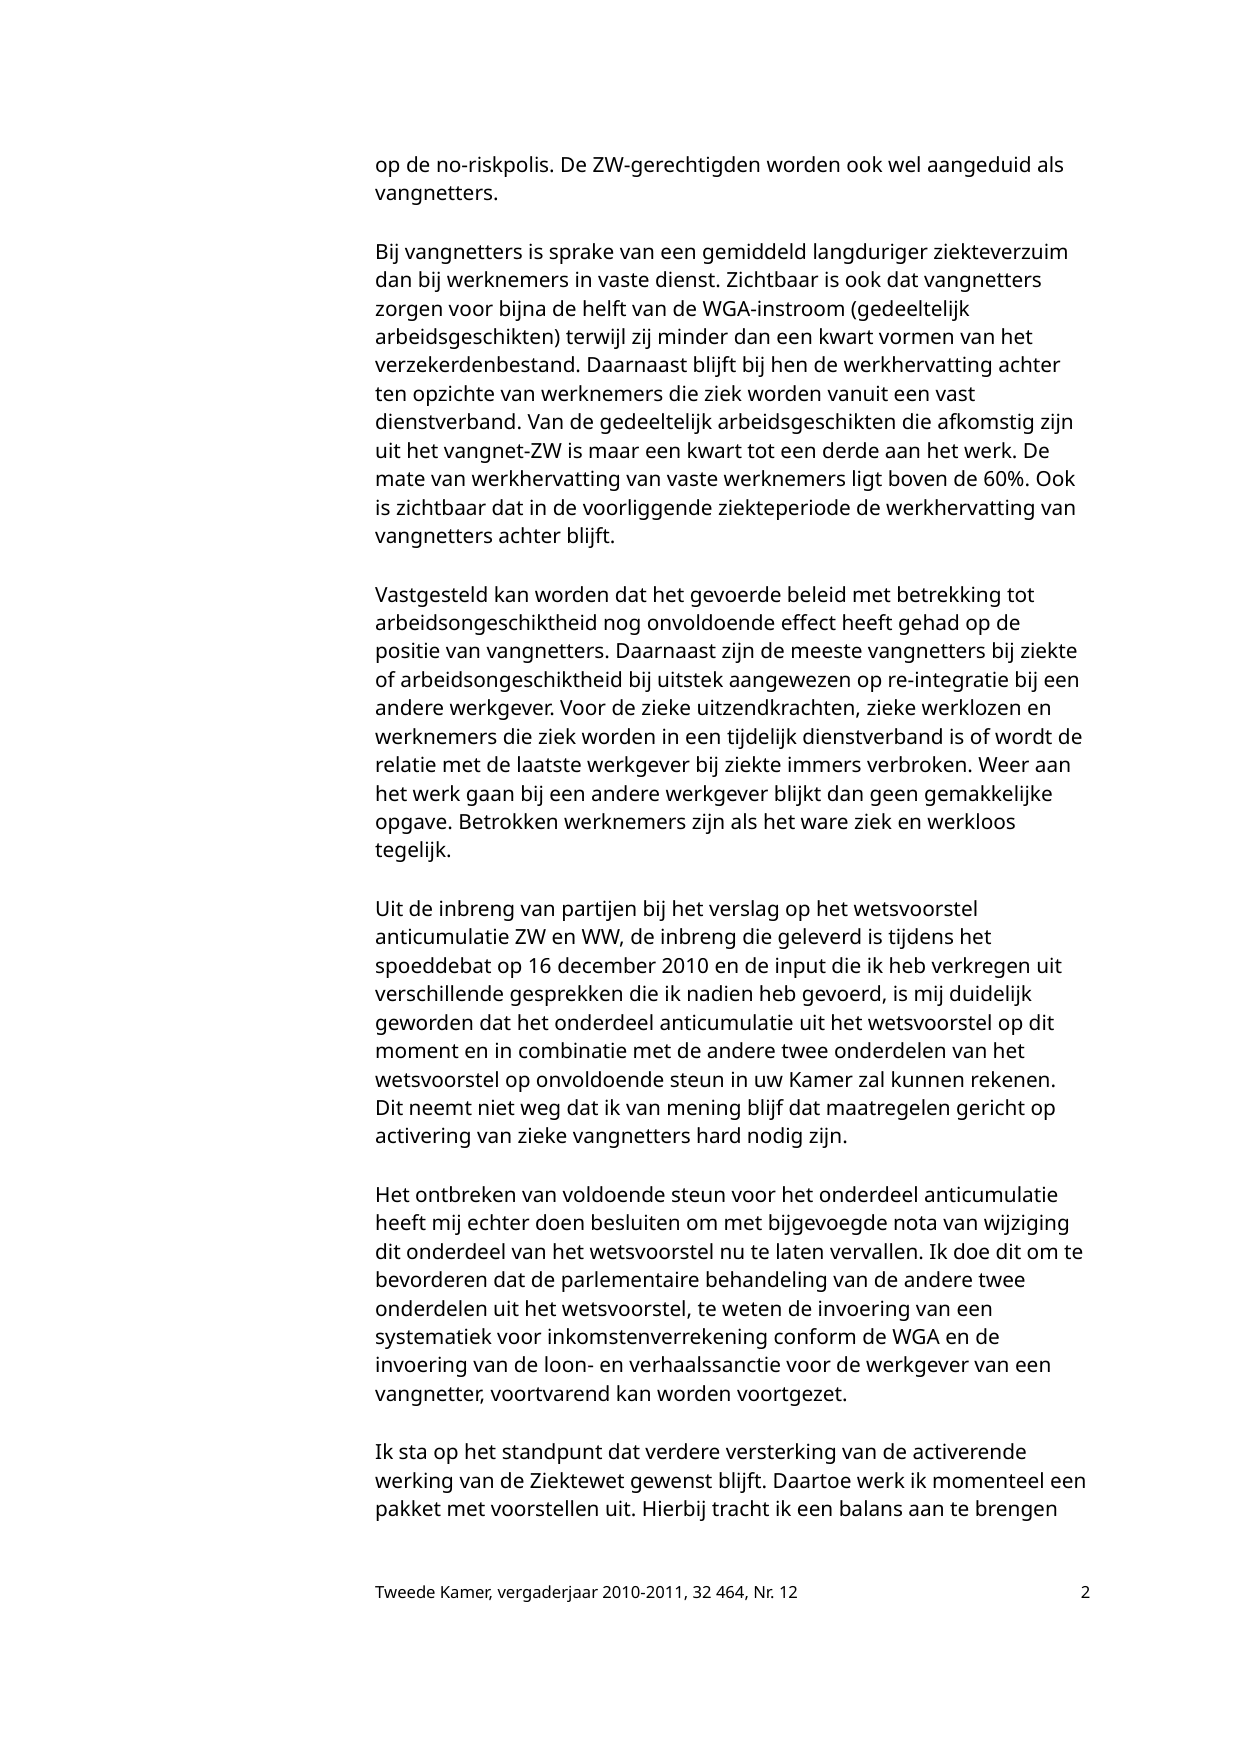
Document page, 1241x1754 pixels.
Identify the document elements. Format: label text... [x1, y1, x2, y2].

text Bij vangnetters is sprake van een gemiddeld langduriger ziekteverzuim dan bij werknemers in vaste dienst. Zichtbaar is ook dat vangnetters zorgen voor bijna de helft van de WGA-instroom (gedeeltelijk arbeidsgeschikten) terwijl zij minder dan een kwart vormen van het verzekerdenbestand. Daarnaast blijft bij hen de werkhervatting achter ten opzichte van werknemers die ziek worden vanuit een vast dienstverband. Van de gedeeltelijk arbeidsgeschikten die afkomstig zijn uit het vangnet-ZW is maar een kwart tot een derde aan het werk. De mate van werkhervatting van vaste werknemers ligt boven de 60%. Ook is zichtbaar dat in de voorliggende ziekteperiode de werkhervatting van vangnetters achter blijft. [375, 237, 1090, 550]
text Het ontbreken van voldoende steun voor het onderdeel anticumulatie heeft mij echter doen besluiten om met bijgevoegde nota van wijziging dit onderdeel van het wetsvoorstel nu te laten vervallen. Ik doe dit om te bevorderen dat de parlementaire behandeling van de andere twee onderdelen uit het wetsvoorstel, te weten de invoering van een systematiek voor inkomstenverrekening conform de WGA en de invoering van de loon- en verhaalssanctie voor de werkgever van een vangnetter, voortvarend kan worden voortgezet. [375, 1180, 1090, 1407]
text op de no-riskpolis. De ZW-gerechtigden worden ook wel aangeduid als vangnetters. [375, 150, 1090, 207]
text Vastgesteld kan worden dat het gevoerde beleid met betrekking tot arbeidsongeschiktheid nog onvoldoende effect heeft gehad op de positie van vangnetters. Daarnaast zijn de meeste vangnetters bij ziekte of arbeidsongeschiktheid bij uitstek aangewezen op re-integratie bij een andere werkgever. Voor de zieke uitzendkrachten, zieke werklozen en werknemers die ziek worden in een tijdelijk dienstverband is of wordt de relatie met de laatste werkgever bij ziekte immers verbroken. Weer aan het werk gaan bij een andere werkgever blijkt dan geen gemakkelijke opgave. Betrokken werknemers zijn als het ware ziek en werkloos tegelijk. [375, 580, 1090, 864]
text Ik sta op het standpunt dat verdere versterking van de activerende werking van de Ziektewet gewenst blijft. Daartoe werk ik momenteel een pakket met voorstellen uit. Hierbij tracht ik een balans aan te brengen [375, 1437, 1090, 1523]
text Uit de inbreng van partijen bij het verslag op het wetsvoorstel anticumulatie ZW en WW, de inbreng die geleverd is tijdens het spoeddebat op 16 december 2010 en de input die ik heb verkregen uit verschillende gesprekken die ik nadien heb gevoerd, is mij duidelijk geworden dat het onderdeel anticumulatie uit het wetsvoorstel op dit moment en in combinatie met de andere twee onderdelen van het wetsvoorstel op onvoldoende steun in uw Kamer zal kunnen rekenen. Dit neemt niet weg dat ik van mening blijf dat maatregelen gericht op activering van zieke vangnetters hard nodig zijn. [375, 894, 1090, 1150]
